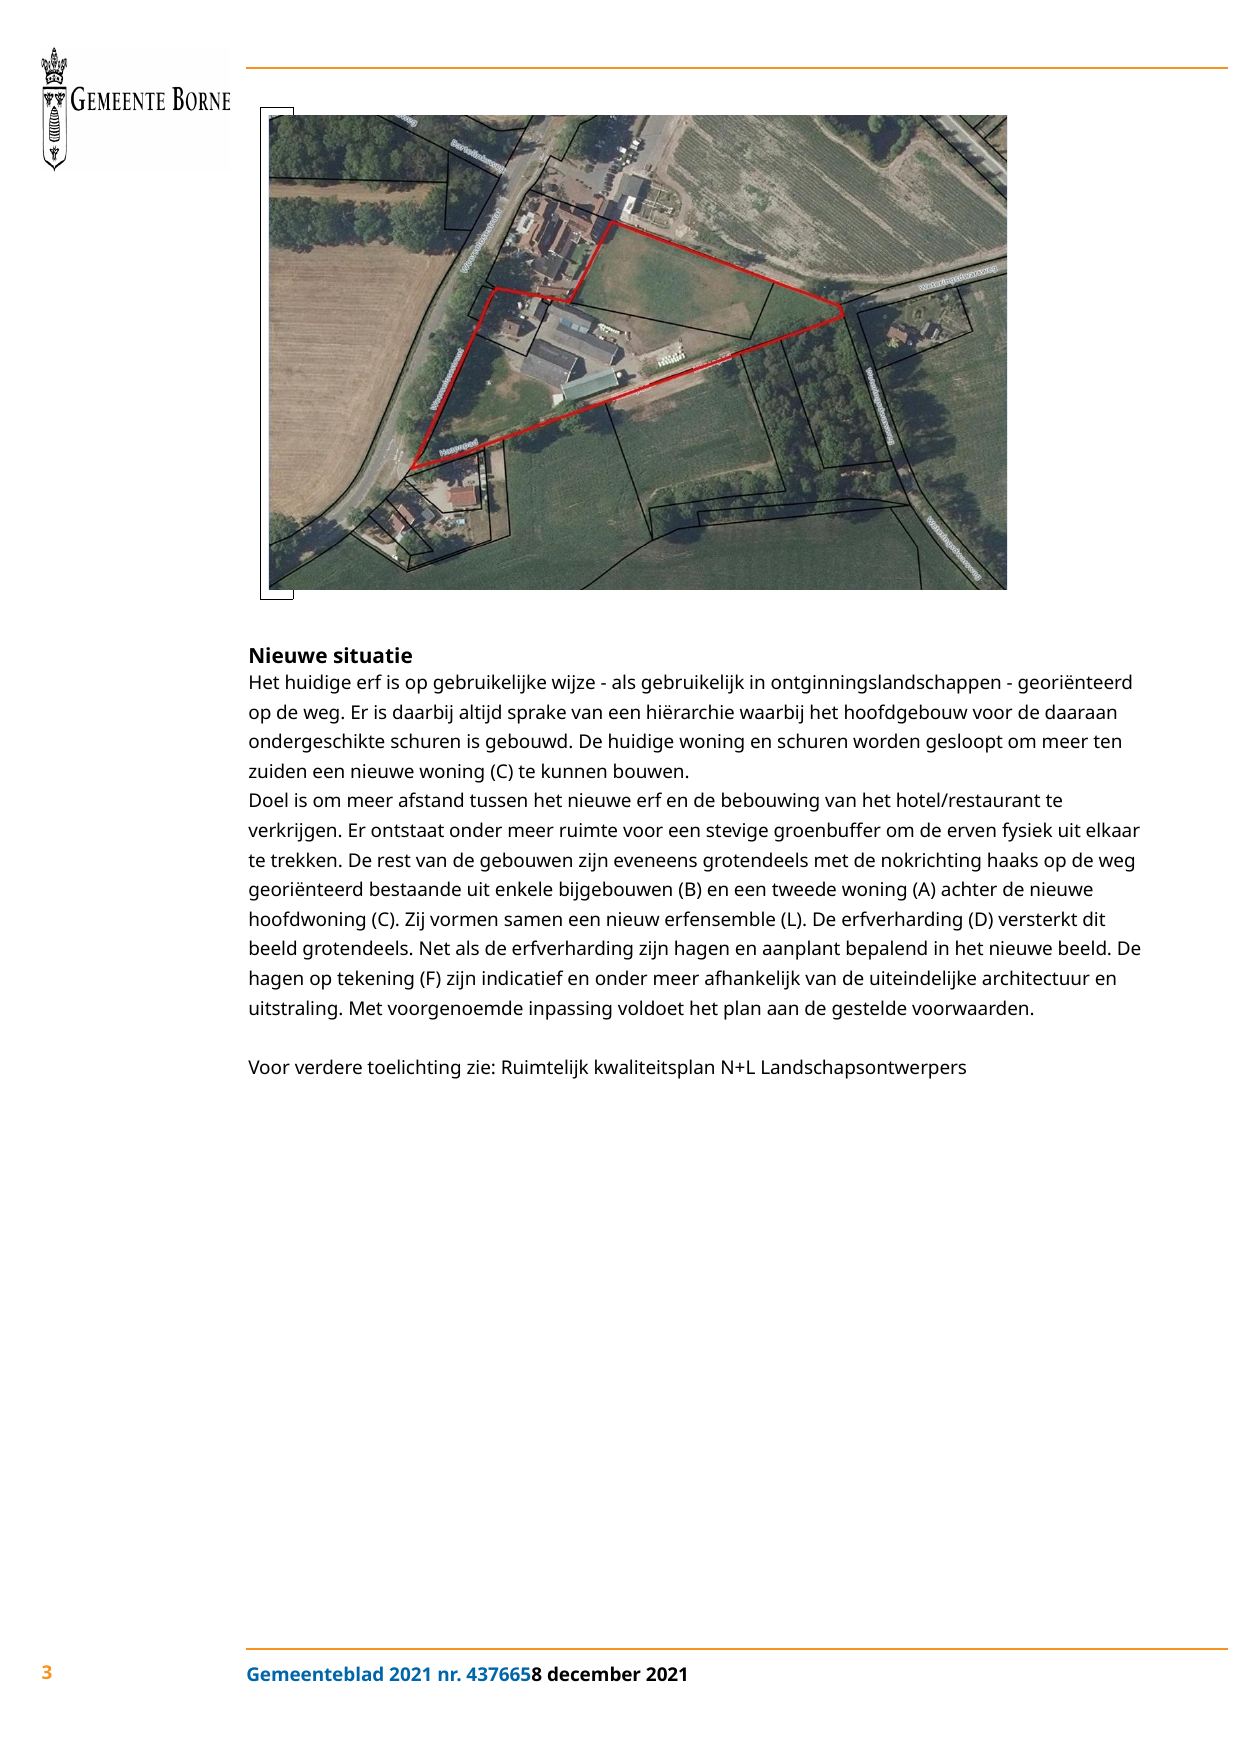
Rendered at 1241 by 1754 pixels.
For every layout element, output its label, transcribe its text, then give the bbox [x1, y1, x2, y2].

picture [41, 47, 231, 172]
text Nieuwe situatie [248, 641, 1152, 669]
text Het huidige erf is op gebruikelijke wijze - als gebruikelijk in ontginningslandschappen - georiënteerd op de weg. Er is daarbij altijd sprake van een hiërarchie waarbij het hoofdgebouw voor de daaraan ondergeschikte schuren is gebouwd. De huidige woning en schuren worden gesloopt om meer ten zuiden een nieuwe woning (C) te kunnen bouwen. [248, 669, 1152, 784]
picture [268, 115, 1008, 590]
text Voor verdere toelichting zie: Ruimtelijk kwaliteitsplan N+L Landschapsontwerpers [248, 1054, 1152, 1080]
text Doel is om meer afstand tussen het nieuwe erf en de bebouwing van het hotel/restaurant te verkrijgen. Er ontstaat onder meer ruimte voor een stevige groenbuffer om de erven fysiek uit elkaar te trekken. De rest van de gebouwen zijn eveneens grotendeels met de nokrichting haaks op de weg georiënteerd bestaande uit enkele bijgebouwen (B) en een tweede woning (A) achter de nieuwe hoofdwoning (C). Zij vormen samen een nieuw erfensemble (L). De erfverharding (D) versterkt dit beeld grotendeels. Net als de erfverharding zijn hagen en aanplant bepalend in het nieuwe beeld. De hagen op tekening (F) zijn indicatief en onder meer afhankelijk van de uiteindelijke architectuur en uitstraling. Met voorgenoemde inpassing voldoet het plan aan de gestelde voorwaarden. [248, 788, 1152, 1021]
